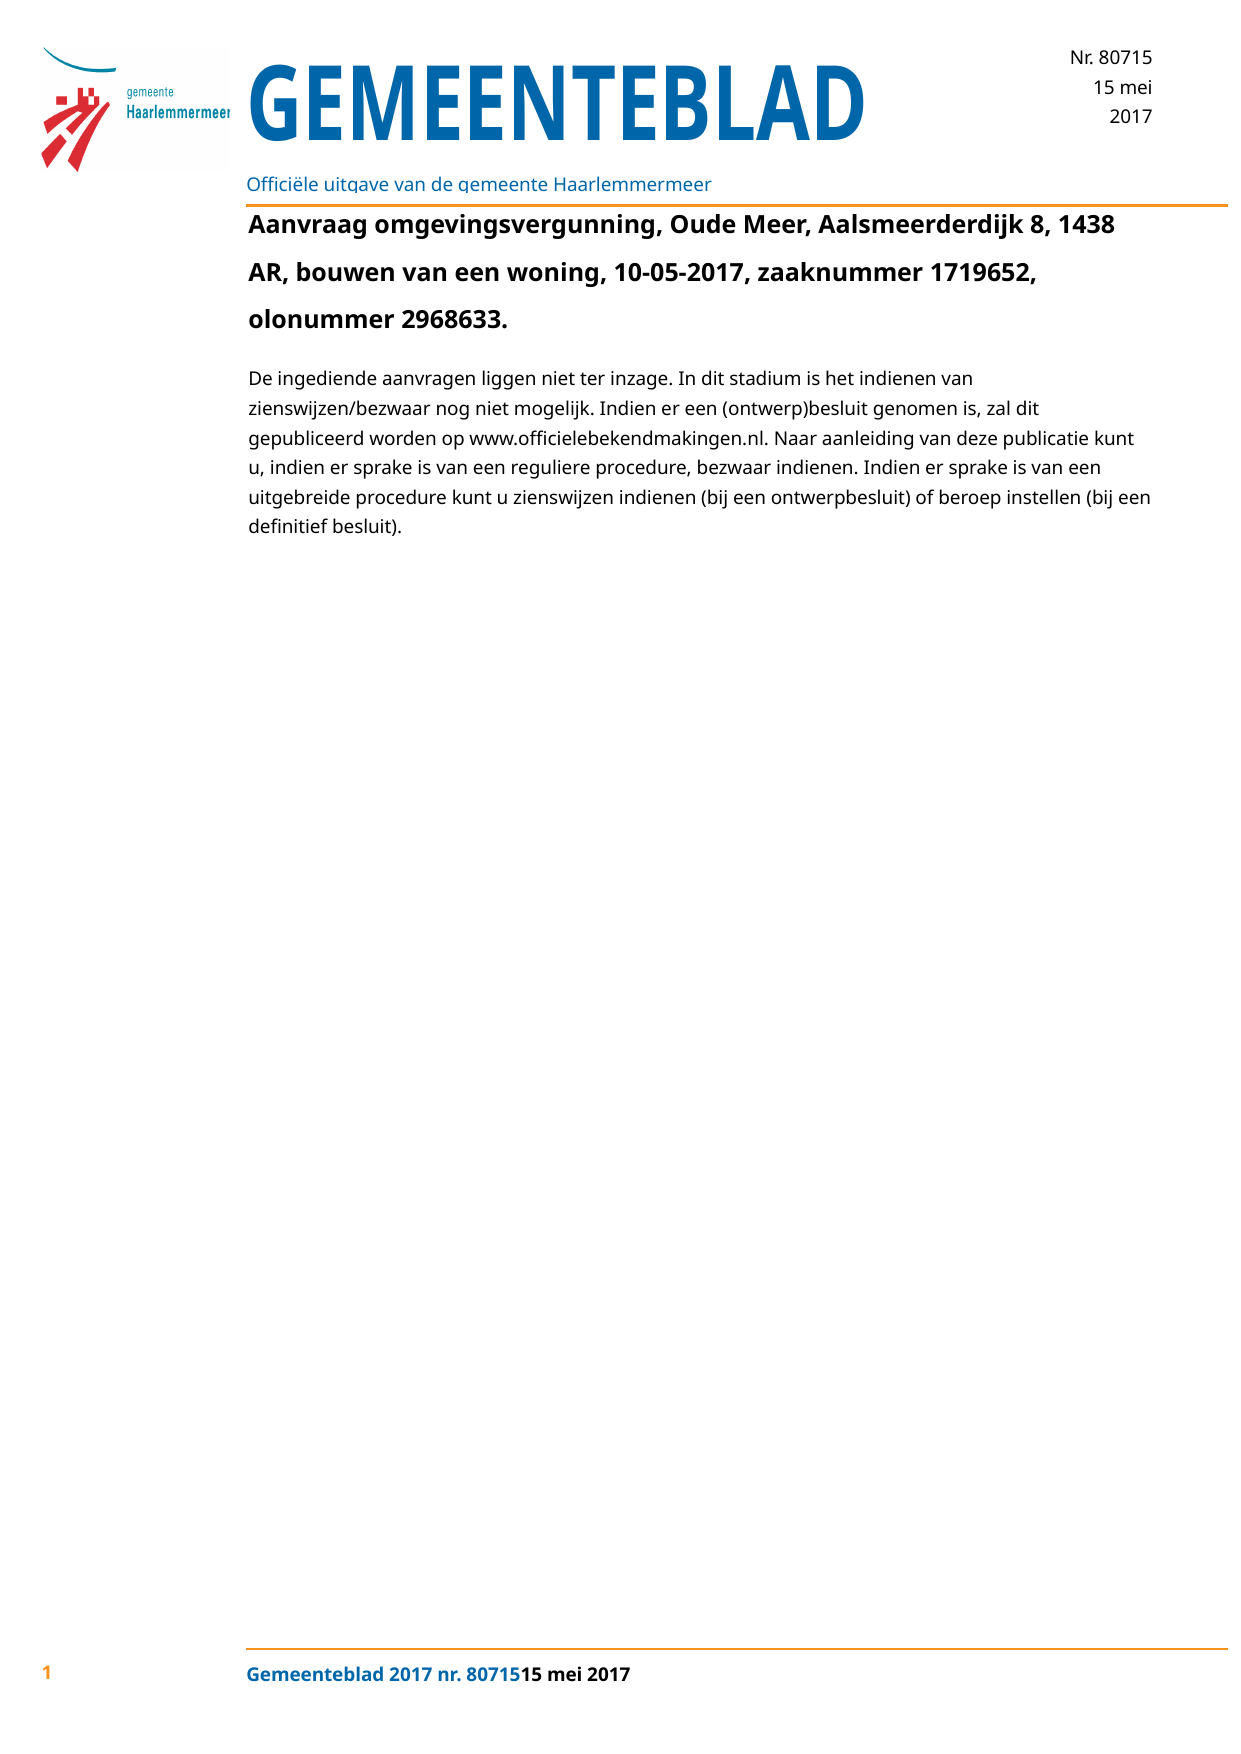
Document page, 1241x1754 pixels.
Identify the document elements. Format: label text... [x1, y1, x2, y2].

text Aanvraag omgevingsvergunning, Oude Meer, Aalsmeerderdijk 8, 1438 AR, bouwen van een woning, 10-05-2017, zaaknummer 1719652, olonummer 2968633. [248, 207, 1152, 336]
text De ingediende aanvragen liggen niet ter inzage. In dit stadium is het indienen van zienswijzen/bezwaar nog niet mogelijk. Indien er een (ontwerp)besluit genomen is, zal dit gepubliceerd worden op www.officielebekendmakingen.nl. Naar aanleiding van deze publicatie kunt u, indien er sprake is van een reguliere procedure, bezwaar indienen. Indien er sprake is van een uitgebreide procedure kunt u zienswijzen indienen (bij een ontwerpbesluit) of beroep instellen (bij een definitief besluit). [248, 366, 1152, 539]
picture [41, 47, 231, 172]
